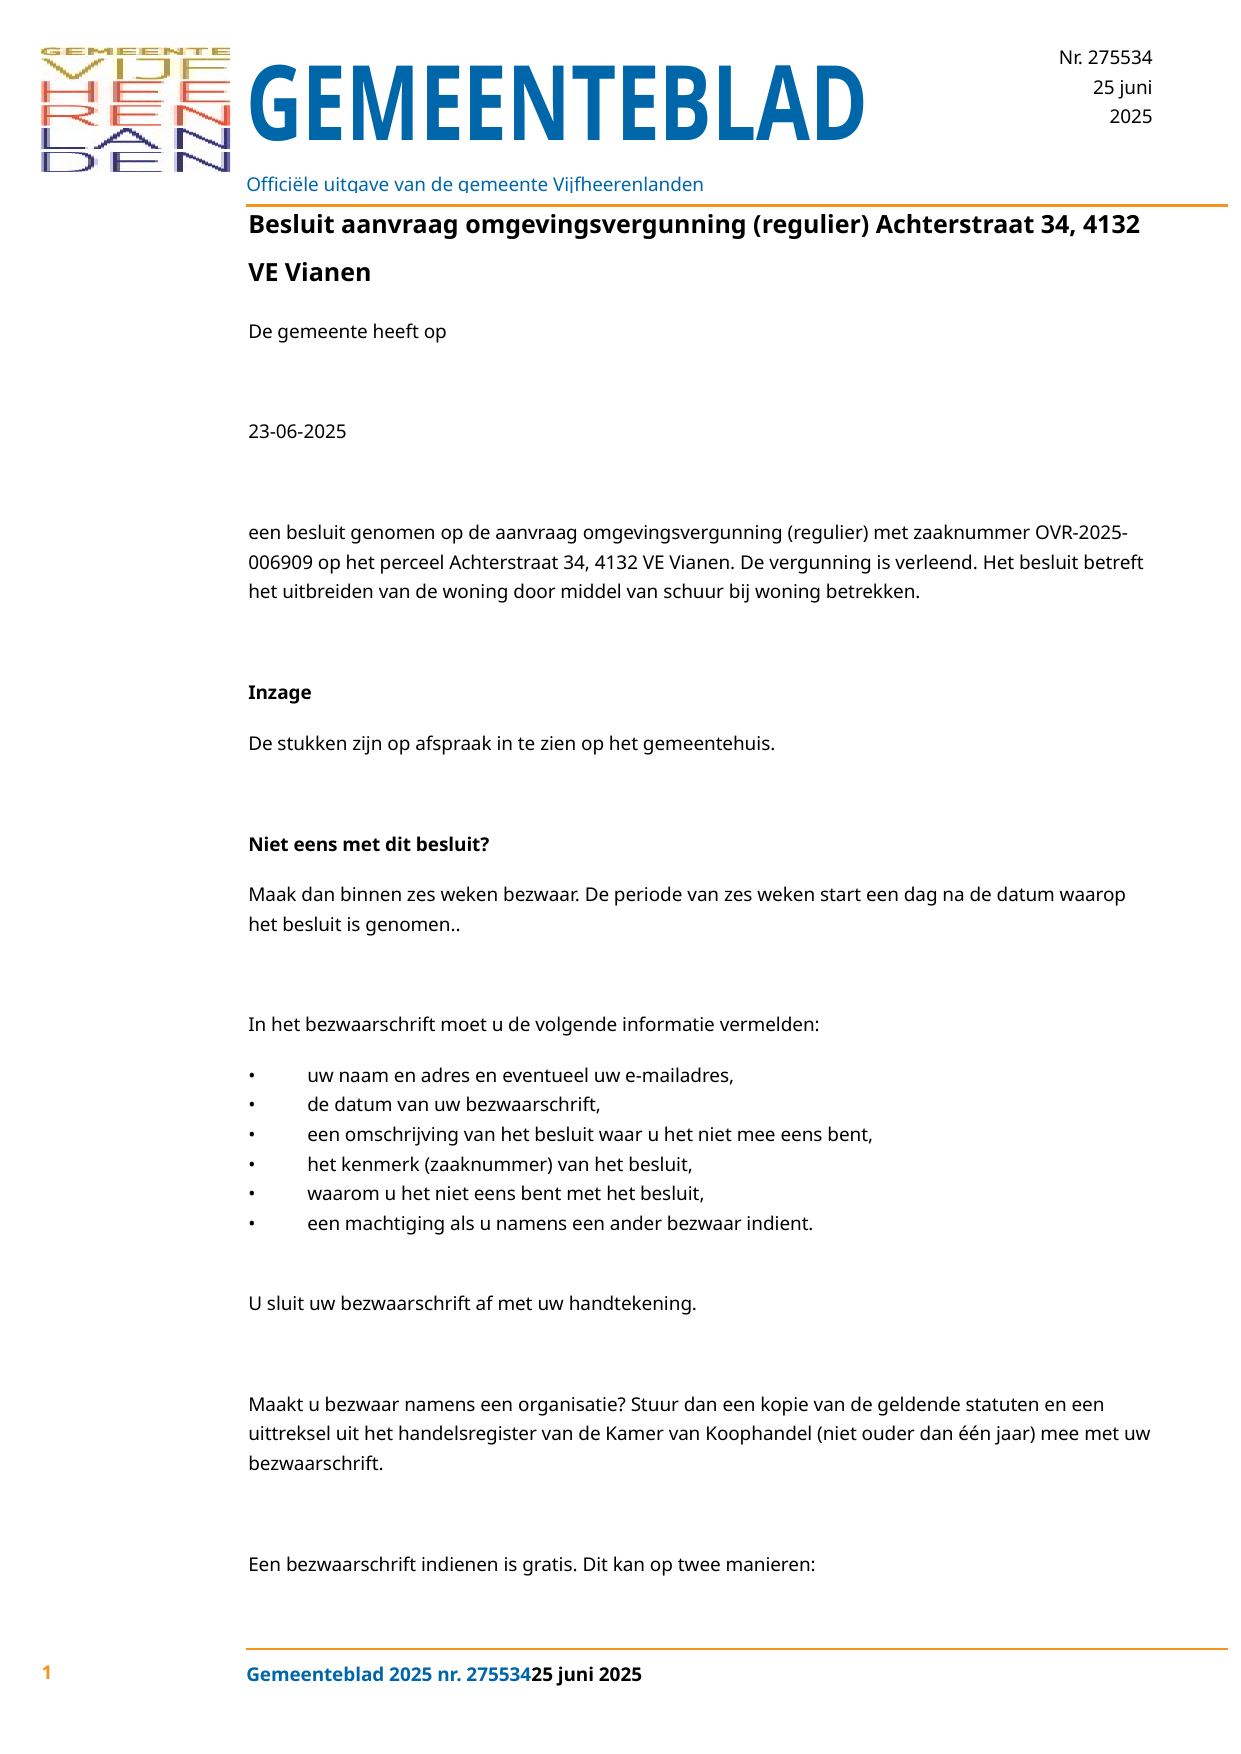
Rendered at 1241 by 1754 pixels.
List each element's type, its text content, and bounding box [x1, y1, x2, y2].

text U sluit uw bezwaarschrift af met uw handtekening. [248, 1290, 1152, 1316]
text Inzage [248, 679, 1152, 705]
list het kenmerk (zaaknummer) van het besluit, [248, 1151, 1152, 1177]
list een omschrijving van het besluit waar u het niet mee eens bent, [248, 1121, 1152, 1147]
text Maakt u bezwaar namens een organisatie? Stuur dan een kopie van de geldende statuten en een uittreksel uit het handelsregister van de Kamer van Koophandel (niet ouder dan één jaar) mee met uw bezwaarschrift. [248, 1391, 1152, 1476]
list waarom u het niet eens bent met het besluit, [248, 1180, 1152, 1206]
text Besluit aanvraag omgevingsvergunning (regulier) Achterstraat 34, 4132 VE Vianen [248, 207, 1152, 288]
text De stukken zijn op afspraak in te zien op het gemeentehuis. [248, 730, 1152, 756]
text Maak dan binnen zes weken bezwaar. De periode van zes weken start een dag na de datum waarop het besluit is genomen.. [248, 881, 1152, 937]
text In het bezwaarschrift moet u de volgende informatie vermelden: [248, 1012, 1152, 1037]
text De gemeente heeft op [248, 318, 1152, 344]
list uw naam en adres en eventueel uw e-mailadres, [248, 1062, 1152, 1088]
list de datum van uw bezwaarschrift, [248, 1092, 1152, 1117]
text Niet eens met dit besluit? [248, 831, 1152, 857]
text een besluit genomen op de aanvraag omgevingsvergunning (regulier) met zaaknummer OVR-2025-006909 op het perceel Achterstraat 34, 4132 VE Vianen. De vergunning is verleend. Het besluit betreft het uitbreiden van de woning door middel van schuur bij woning betrekken. [248, 519, 1152, 604]
list een machtiging als u namens een ander bezwaar indient. [248, 1210, 1152, 1236]
text 23-06-2025 [248, 419, 1152, 444]
text Een bezwaarschrift indienen is gratis. Dit kan op twee manieren: [248, 1551, 1152, 1577]
picture [41, 47, 231, 172]
